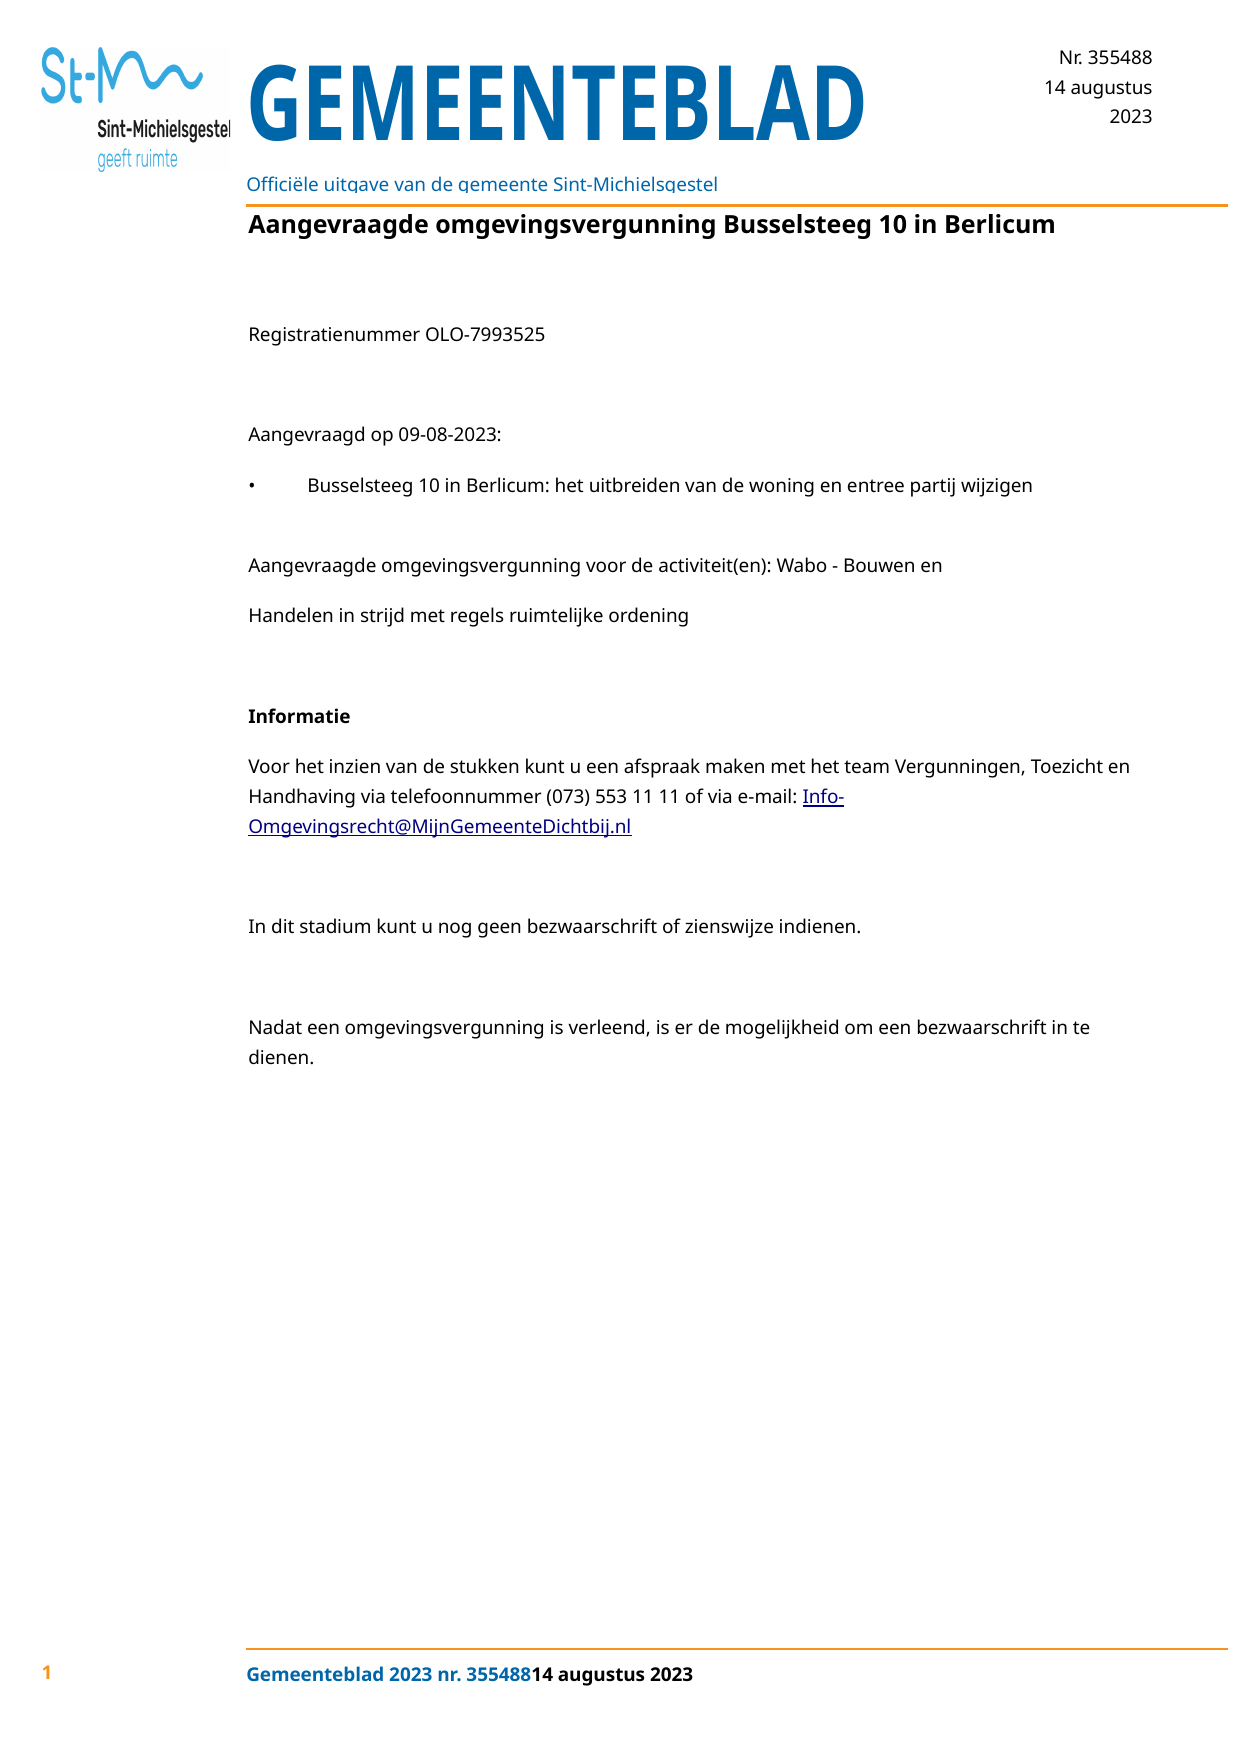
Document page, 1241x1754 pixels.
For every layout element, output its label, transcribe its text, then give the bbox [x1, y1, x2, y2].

text In dit stadium kunt u nog geen bezwaarschrift of zienswijze indienen. [248, 914, 1152, 939]
text Informatie [248, 703, 1152, 729]
list Busselsteeg 10 in Berlicum: het uitbreiden van de woning en entree partij wijzigen [248, 472, 1152, 498]
text Aangevraagde omgevingsvergunning Busselsteeg 10 in Berlicum [248, 207, 1152, 241]
text Registratienummer OLO-7993525 [248, 321, 1152, 346]
text Handelen in strijd met regels ruimtelijke ordening [248, 602, 1152, 628]
picture [41, 47, 231, 172]
text Voor het inzien van de stukken kunt u een afspraak maken met het team Vergunningen, Toezicht en Handhaving via telefoonnummer (073) 553 11 11 of via e-mail: Info-Omgevingsrecht@MijnGemeenteDichtbij.nl [248, 754, 1152, 838]
text Aangevraagde omgevingsvergunning voor de activiteit(en): Wabo - Bouwen en [248, 552, 1152, 578]
text Nadat een omgevingsvergunning is verleend, is er de mogelijkheid om een bezwaarschrift in te dienen. [248, 1014, 1152, 1070]
text Aangevraagd op 09-08-2023: [248, 422, 1152, 447]
